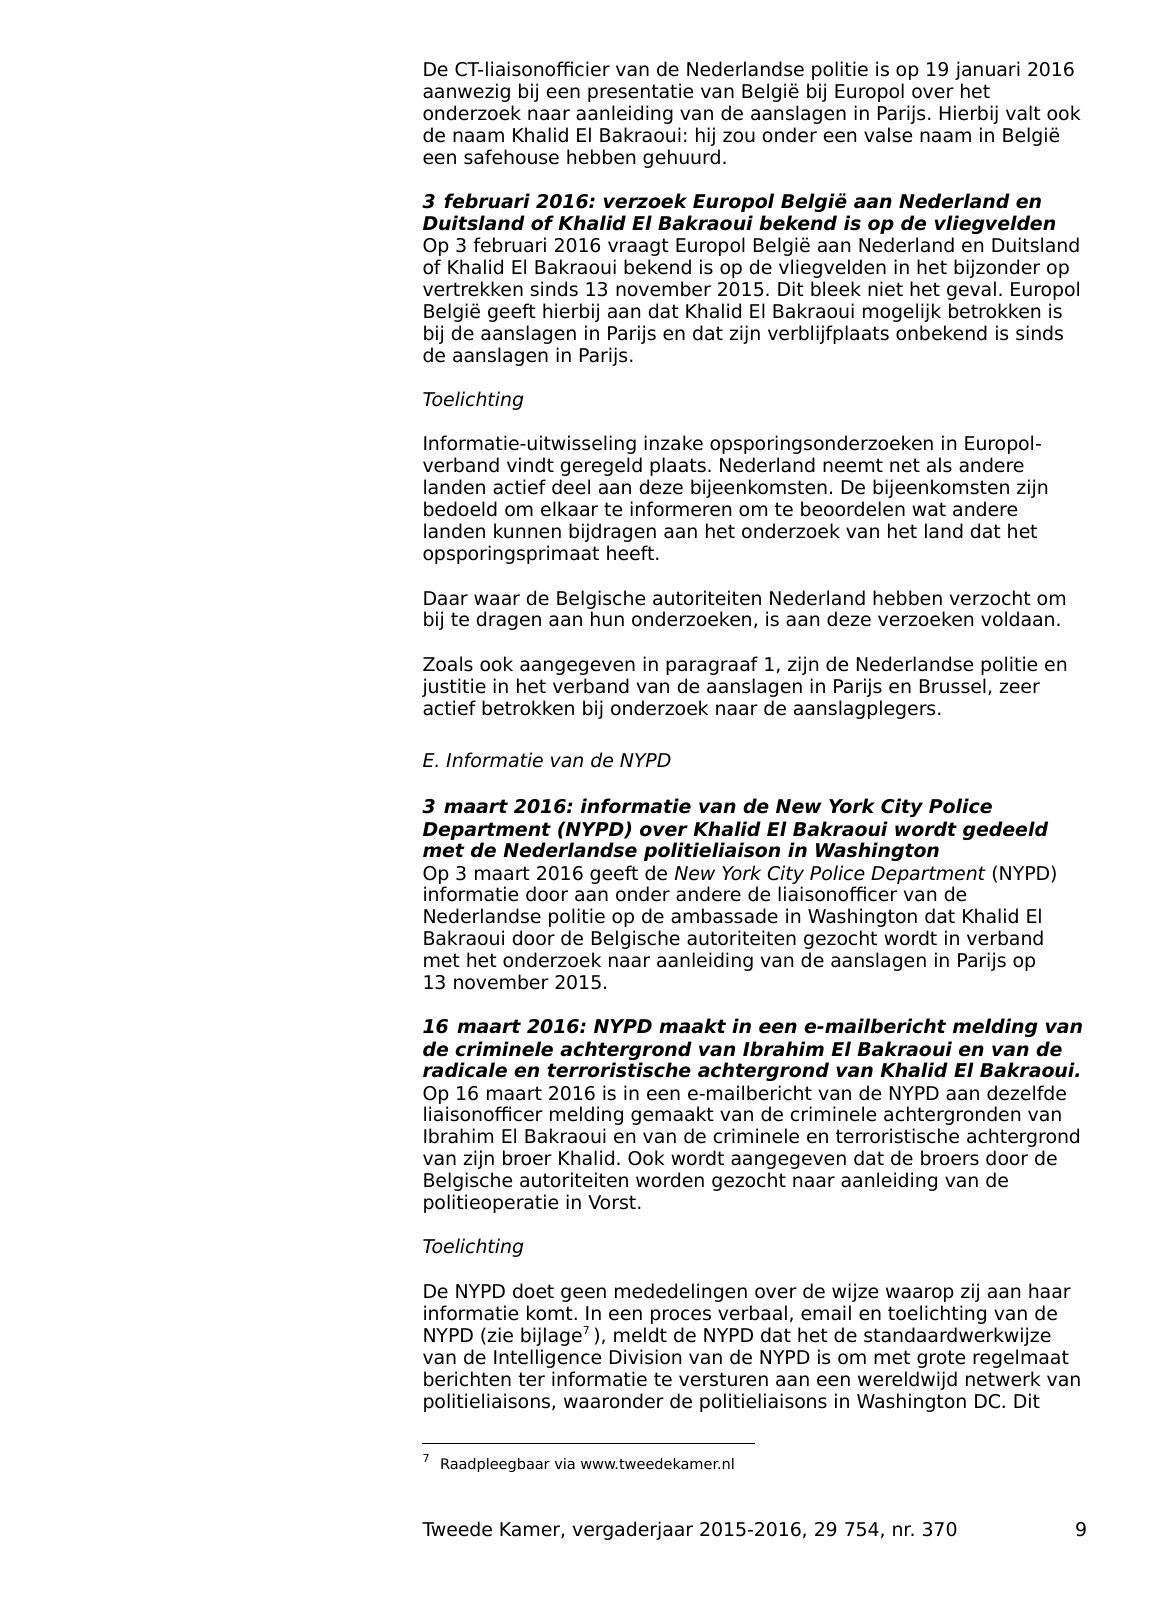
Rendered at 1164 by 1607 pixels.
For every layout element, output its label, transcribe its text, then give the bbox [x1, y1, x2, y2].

text De NYPD doet geen mededelingen over de wijze waarop zij aan haar informatie komt. In een proces verbaal, email en toelichting van de NYPD (zie bijlage), meldt de NYPD dat het de standaardwerkwijze van de Intelligence Division van de NYPD is om met grote regelmaat berichten ter informatie te versturen aan een wereldwijd netwerk van politieliaisons, waaronder de politieliaisons in Washington DC. Dit [422, 1281, 1087, 1412]
text De CT-liaisonofficier van de Nederlandse politie is op 19 januari 2016 aanwezig bij een presentatie van België bij Europol over het onderzoek naar aanleiding van de aanslagen in Parijs. Hierbij valt ook de naam Khalid El Bakraoui: hij zou onder een valse naam in België een safehouse hebben gehuurd. [422, 59, 1087, 169]
text Op 3 februari 2016 vraagt Europol België aan Nederland en Duitsland of Khalid El Bakraoui bekend is op de vliegvelden in het bijzonder op vertrekken sinds 13 november 2015. Dit bleek niet het geval. Europol België geeft hierbij aan dat Khalid El Bakraoui mogelijk betrokken is bij de aanslagen in Parijs en dat zijn verblijfplaats onbekend is sinds de aanslagen in Parijs. [422, 235, 1087, 367]
text Informatie-uitwisseling inzake opsporingsonderzoeken in Europol-verband vindt geregeld plaats. Nederland neemt net als andere landen actief deel aan deze bijeenkomsten. De bijeenkomsten zijn bedoeld om elkaar te informeren om te beoordelen wat andere landen kunnen bijdragen aan het onderzoek van het land dat het opsporingsprimaat heeft. [422, 433, 1087, 565]
text 16 maart 2016: NYPD maakt in een e-mailbericht melding van de criminele achtergrond van Ibrahim El Bakraoui en van de radicale en terroristische achtergrond van Khalid El Bakraoui. [422, 1016, 1087, 1082]
text Zoals ook aangegeven in paragraaf 1, zijn de Nederlandse politie en justitie in het verband van de aanslagen in Parijs en Brussel, zeer actief betrokken bij onderzoek naar de aanslagplegers. [422, 653, 1087, 719]
text 3 maart 2016: informatie van de New York City Police Department (NYPD) over Khalid El Bakraoui wordt gedeeld met de Nederlandse politieliaison in Washington [422, 796, 1087, 862]
subtitle E. Informatie van de NYPD [422, 749, 1087, 771]
text Op 3 maart 2016 geeft de New York City Police Department (NYPD) informatie door aan onder andere de liaisonofficer van de Nederlandse politie op de ambassade in Washington dat Khalid El Bakraoui door de Belgische autoriteiten gezocht wordt in verband met het onderzoek naar aanleiding van de aanslagen in Parijs op 13 november 2015. [422, 862, 1087, 994]
text 3 februari 2016: verzoek Europol België aan Nederland en Duitsland of Khalid El Bakraoui bekend is op de vliegvelden [422, 191, 1087, 235]
subtitle Toelichting [422, 1236, 1087, 1258]
text Op 16 maart 2016 is in een e-mailbericht van de NYPD aan dezelfde liaisonofficer melding gemaakt van de criminele achtergronden van Ibrahim El Bakraoui en van de criminele en terroristische achtergrond van zijn broer Khalid. Ook wordt aangegeven dat de broers door de Belgische autoriteiten worden gezocht naar aanleiding van de politieoperatie in Vorst. [422, 1082, 1087, 1214]
text Daar waar de Belgische autoriteiten Nederland hebben verzocht om bij te dragen aan hun onderzoeken, is aan deze verzoeken voldaan. [422, 587, 1087, 631]
subtitle Toelichting [422, 389, 1087, 411]
text Raadpleegbaar via www.tweedekamer.nl [422, 1452, 1087, 1474]
